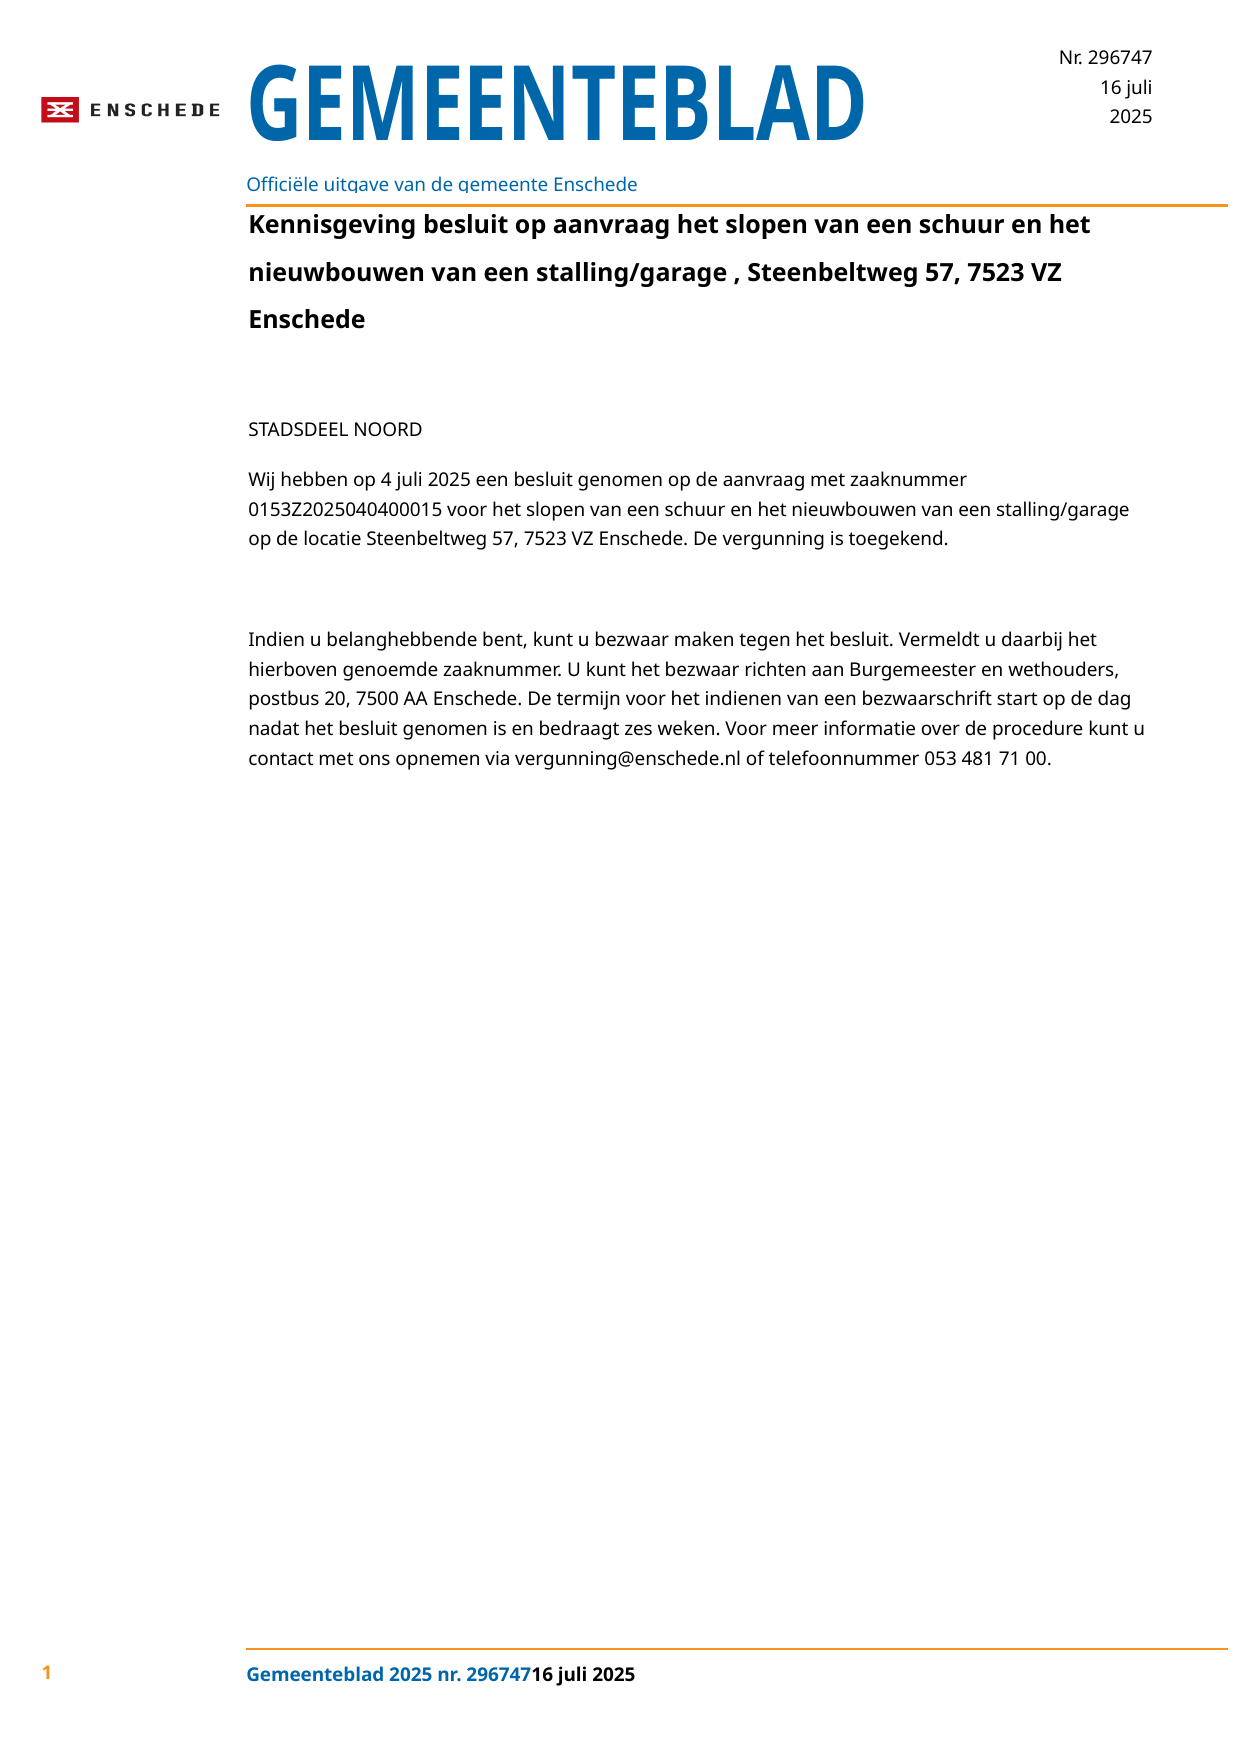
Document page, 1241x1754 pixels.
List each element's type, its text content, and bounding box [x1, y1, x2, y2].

text Kennisgeving besluit op aanvraag het slopen van een schuur en het nieuwbouwen van een stalling/garage , Steenbeltweg 57, 7523 VZ Enschede [248, 207, 1152, 336]
text Wij hebben op 4 juli 2025 een besluit genomen op de aanvraag met zaaknummer 0153Z2025040400015 voor het slopen van een schuur en het nieuwbouwen van een stalling/garage op de locatie Steenbeltweg 57, 7523 VZ Enschede. De vergunning is toegekend. [248, 466, 1152, 551]
text STADSDEEL NOORD [248, 416, 1152, 442]
text Indien u belanghebbende bent, kunt u bezwaar maken tegen het besluit. Vermeldt u daarbij het hierboven genoemde zaaknummer. U kunt het bezwaar richten aan Burgemeester en wethouders, postbus 20, 7500 AA Enschede. De termijn voor het indienen van een bezwaarschrift start op de dag nadat het besluit genomen is en bedraagt zes weken. Voor meer informatie over de procedure kunt u contact met ons opnemen via vergunning@enschede.nl of telefoonnummer 053 481 71 00. [248, 626, 1152, 770]
picture [41, 47, 231, 172]
